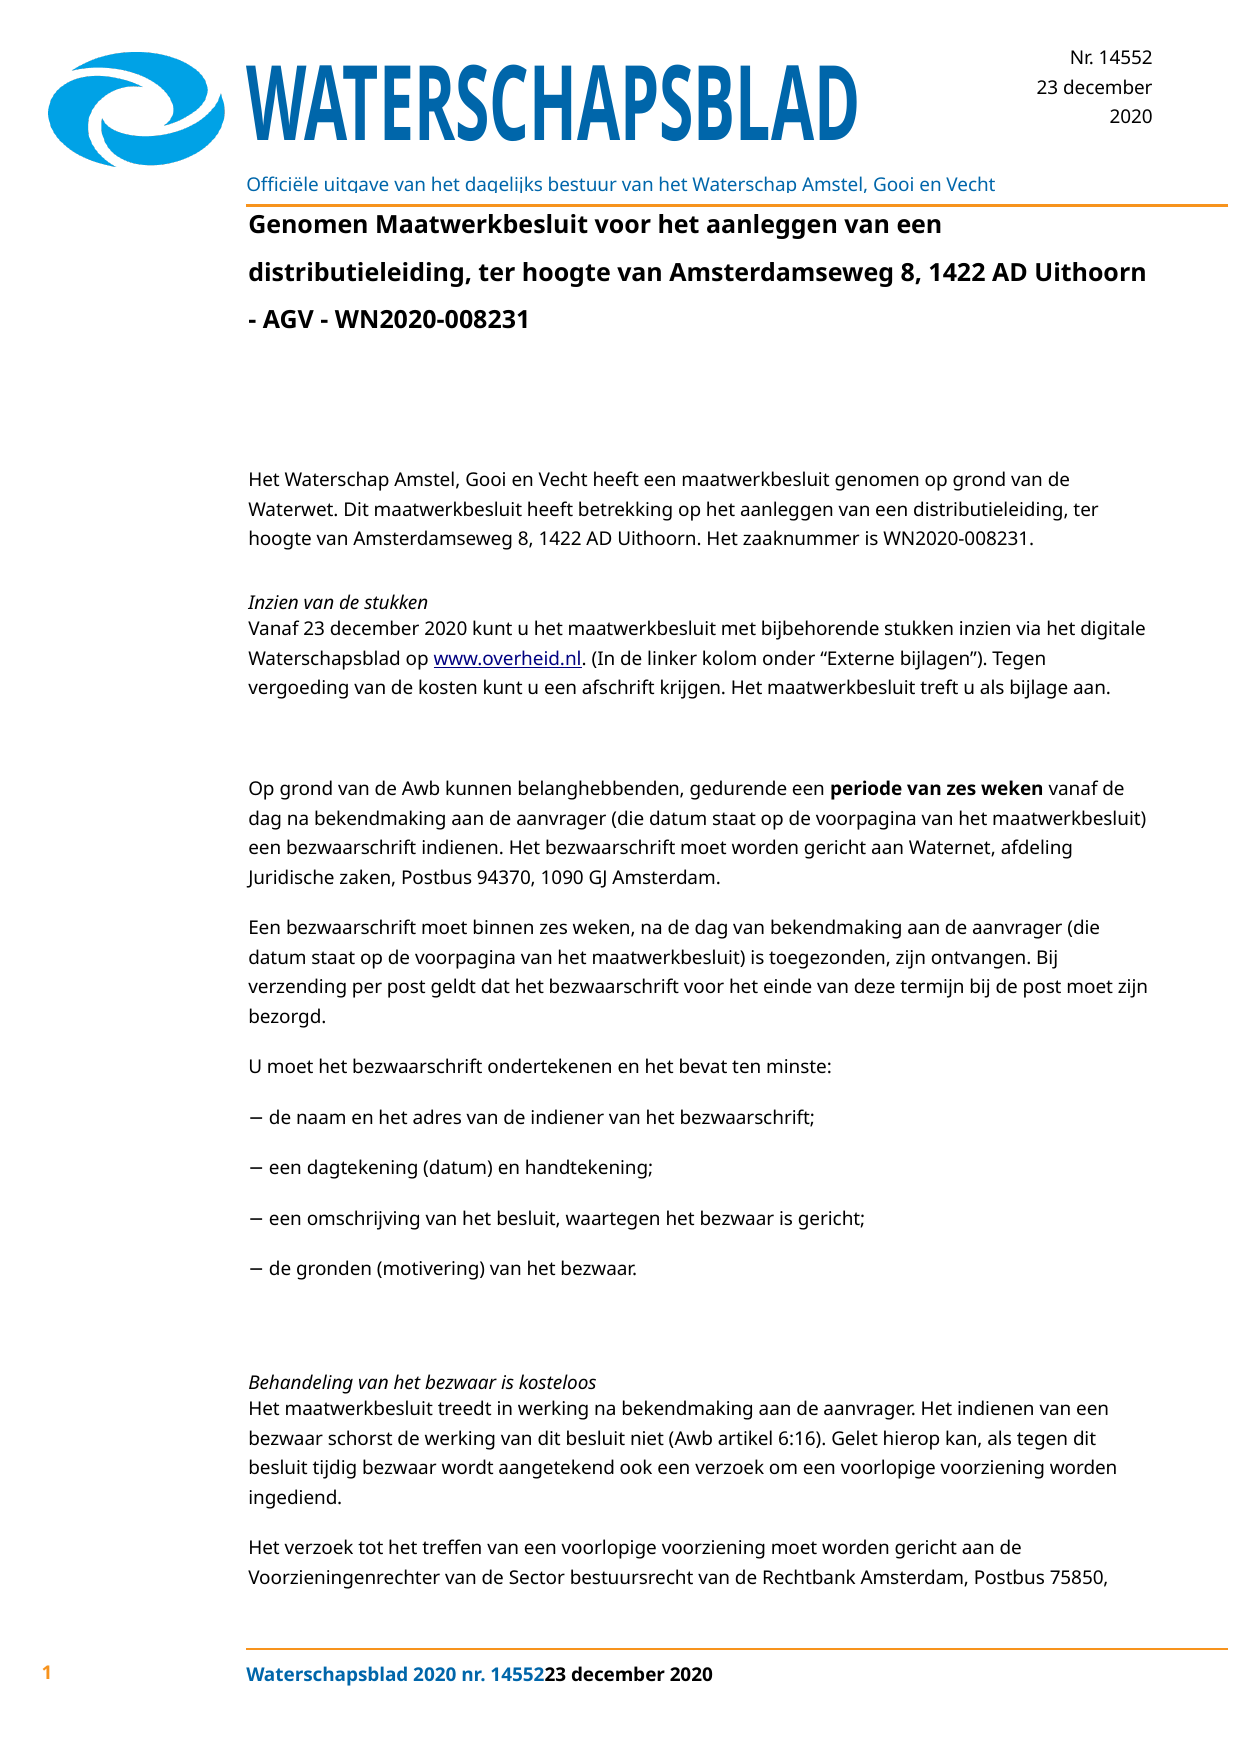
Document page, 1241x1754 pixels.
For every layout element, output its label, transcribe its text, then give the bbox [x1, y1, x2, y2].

text Behandeling van het bezwaar is kosteloos [248, 1369, 1152, 1395]
text Vanaf 23 december 2020 kunt u het maatwerkbesluit met bijbehorende stukken inzien via het digitale Waterschapsblad op www.overheid.nl. (In de linker kolom onder “Externe bijlagen”). Tegen vergoeding van de kosten kunt u een afschrift krijgen. Het maatwerkbesluit treft u als bijlage aan. [248, 615, 1152, 700]
text U moet het bezwaarschrift ondertekenen en het bevat ten minste: [248, 1053, 1152, 1079]
text Op grond van de Awb kunnen belanghebbenden, gedurende een periode van zes weken vanaf de dag na bekendmaking aan de aanvrager (die datum staat op de voorpagina van het maatwerkbesluit) een bezwaarschrift indienen. Het bezwaarschrift moet worden gericht aan Waternet, afdeling Juridische zaken, Postbus 94370, 1090 GJ Amsterdam. [248, 775, 1152, 890]
text Het verzoek tot het treffen van een voorlopige voorziening moet worden gericht aan de Voorzieningenrechter van de Sector bestuursrecht van de Rechtbank Amsterdam, Postbus 75850, [248, 1534, 1152, 1590]
picture [41, 47, 231, 172]
text − de gronden (motivering) van het bezwaar. [248, 1255, 1152, 1281]
text Het maatwerkbesluit treedt in werking na bekendmaking aan de aanvrager. Het indienen van een bezwaar schorst de werking van dit besluit niet (Awb artikel 6:16). Gelet hierop kan, als tegen dit besluit tijdig bezwaar wordt aangetekend ook een verzoek om een voorlopige voorziening worden ingediend. [248, 1395, 1152, 1510]
text − een dagtekening (datum) en handtekening; [248, 1154, 1152, 1180]
text Een bezwaarschrift moet binnen zes weken, na de dag van bekendmaking aan de aanvrager (die datum staat op de voorpagina van het maatwerkbesluit) is toegezonden, zijn ontvangen. Bij verzending per post geldt dat het bezwaarschrift voor het einde van deze termijn bij de post moet zijn bezorgd. [248, 914, 1152, 1029]
text − een omschrijving van het besluit, waartegen het bezwaar is gericht; [248, 1205, 1152, 1231]
text Inzien van de stukken [248, 589, 1152, 615]
text Het Waterschap Amstel, Gooi en Vecht heeft een maatwerkbesluit genomen op grond van de Waterwet. Dit maatwerkbesluit heeft betrekking op het aanleggen van een distributieleiding, ter hoogte van Amsterdamseweg 8, 1422 AD Uithoorn. Het zaaknummer is WN2020-008231. [248, 466, 1152, 551]
text − de naam en het adres van de indiener van het bezwaarschrift; [248, 1104, 1152, 1130]
text Genomen Maatwerkbesluit voor het aanleggen van een distributieleiding, ter hoogte van Amsterdamseweg 8, 1422 AD Uithoorn - AGV - WN2020-008231 [248, 207, 1152, 336]
